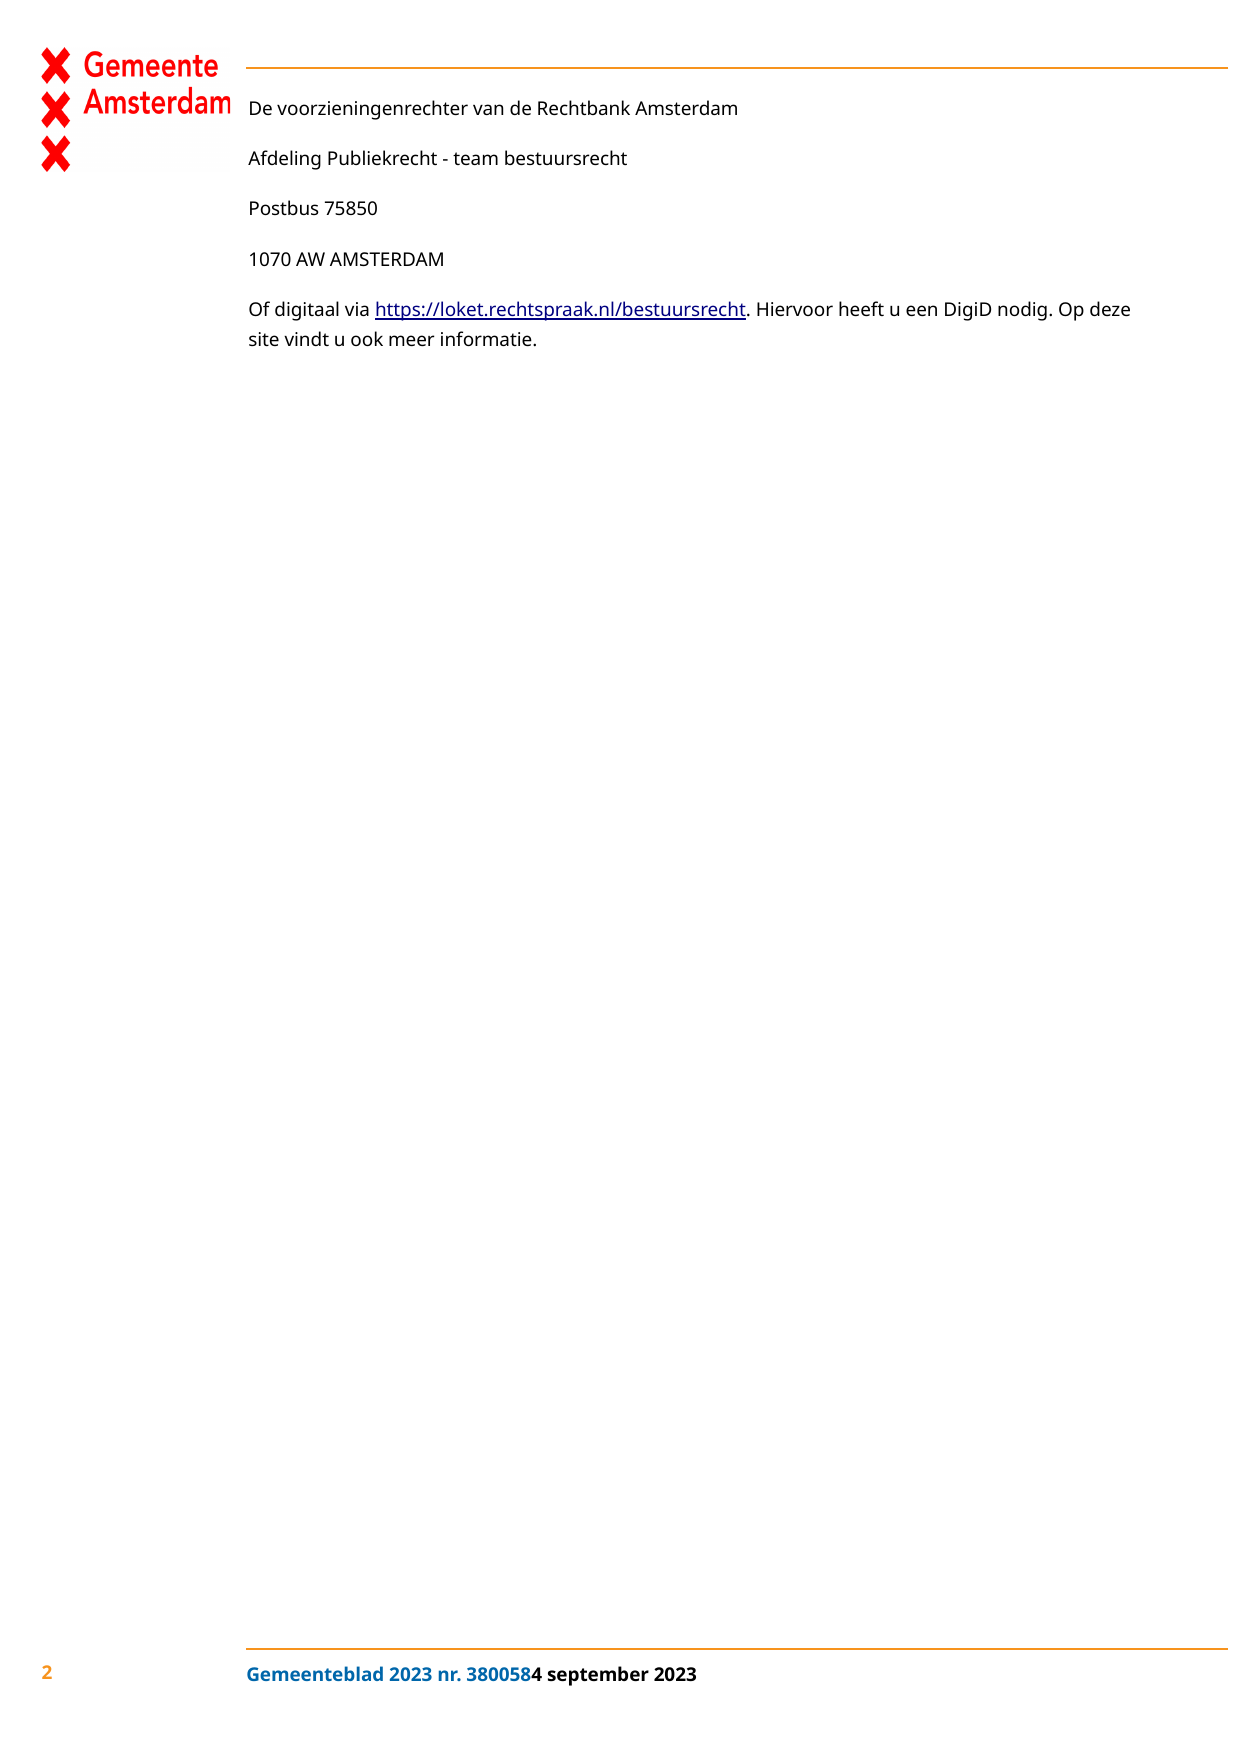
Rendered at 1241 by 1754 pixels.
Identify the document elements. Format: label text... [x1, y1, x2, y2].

text Postbus 75850 [248, 196, 1152, 221]
text De voorzieningenrechter van de Rechtbank Amsterdam [248, 95, 1152, 121]
text 1070 AW AMSTERDAM [248, 246, 1152, 272]
text Of digitaal via https://loket.rechtspraak.nl/bestuursrecht. Hiervoor heeft u een DigiD nodig. Op deze site vindt u ook meer informatie. [248, 296, 1152, 352]
picture [41, 47, 231, 172]
text Afdeling Publiekrecht - team bestuursrecht [248, 145, 1152, 171]
